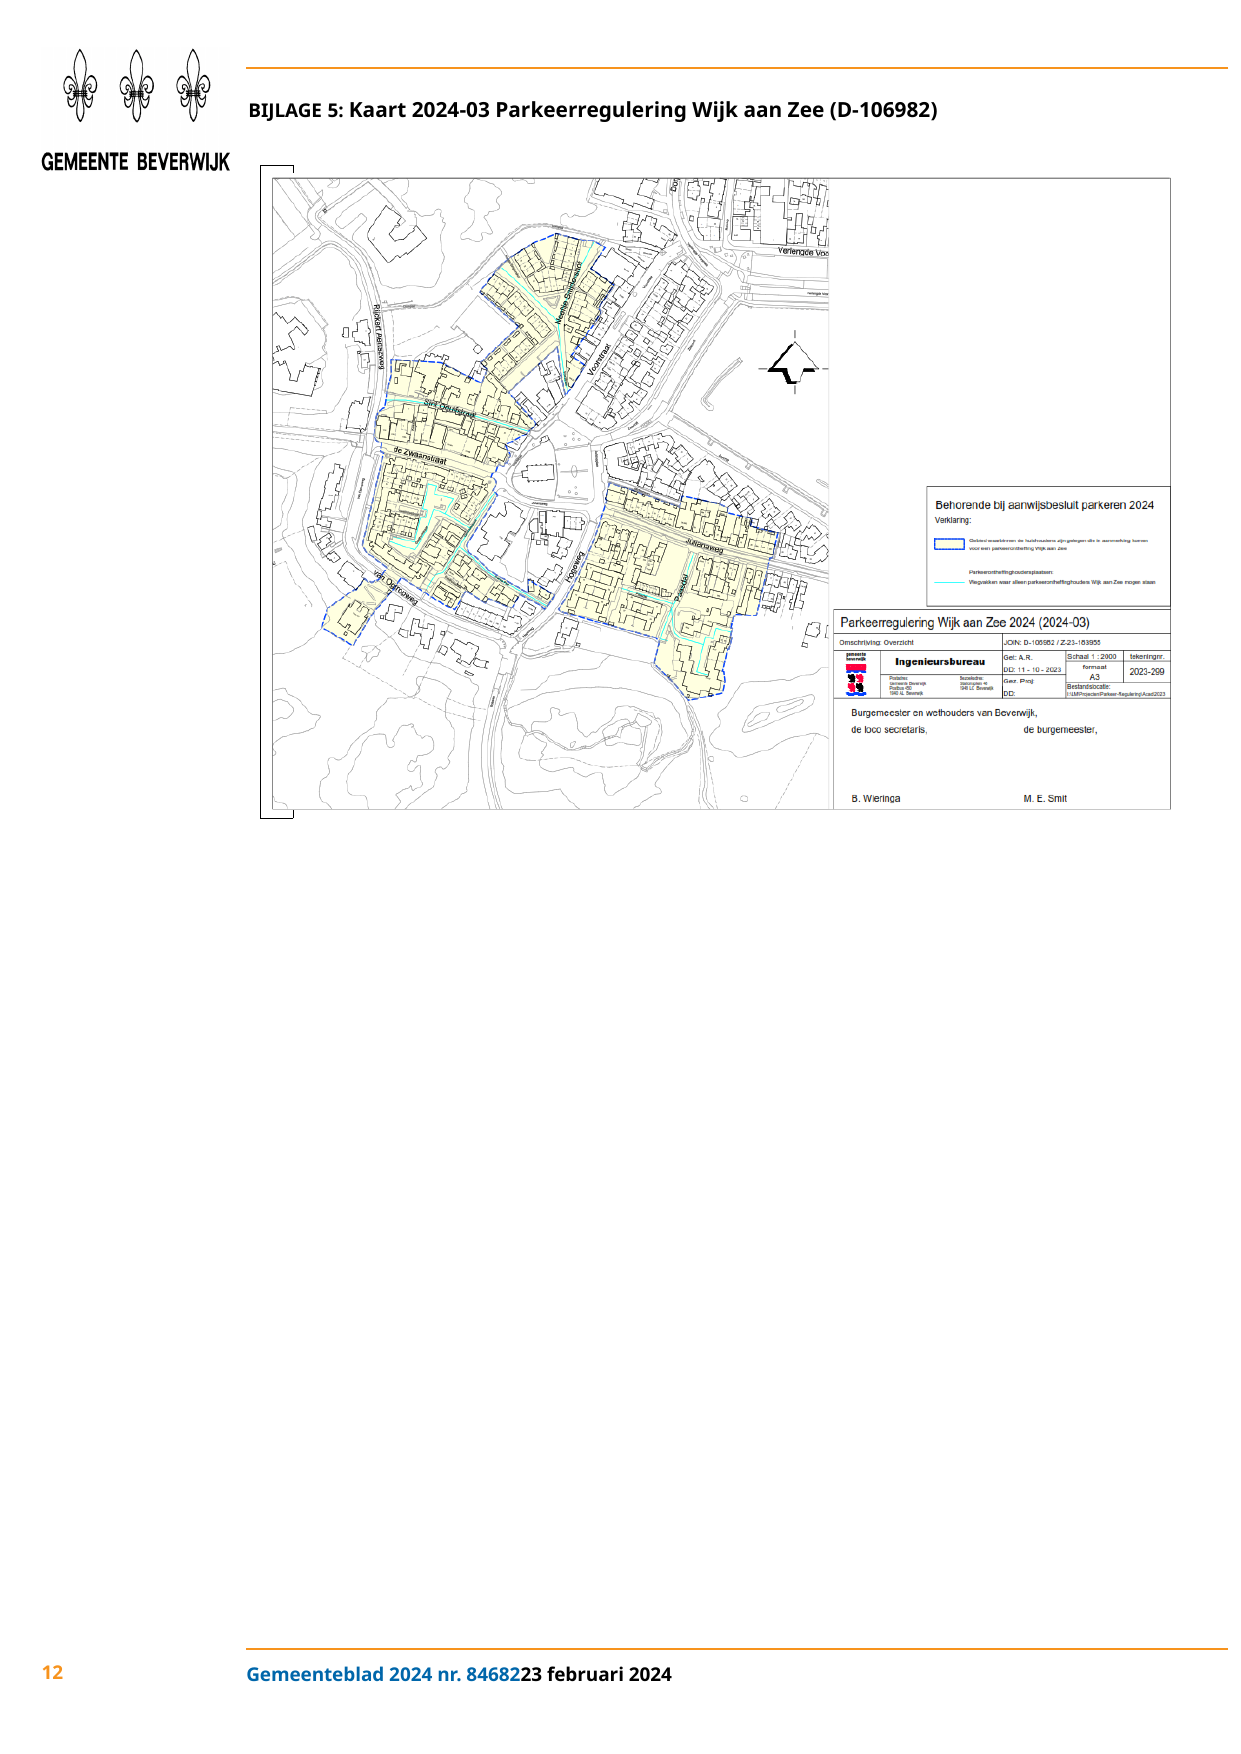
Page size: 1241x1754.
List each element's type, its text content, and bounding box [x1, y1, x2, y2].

picture [41, 47, 231, 172]
picture [268, 173, 1173, 810]
text BIJLAGE 5: Kaart 2024-03 Parkeerregulering Wijk aan Zee (D-106982) [248, 95, 1152, 123]
